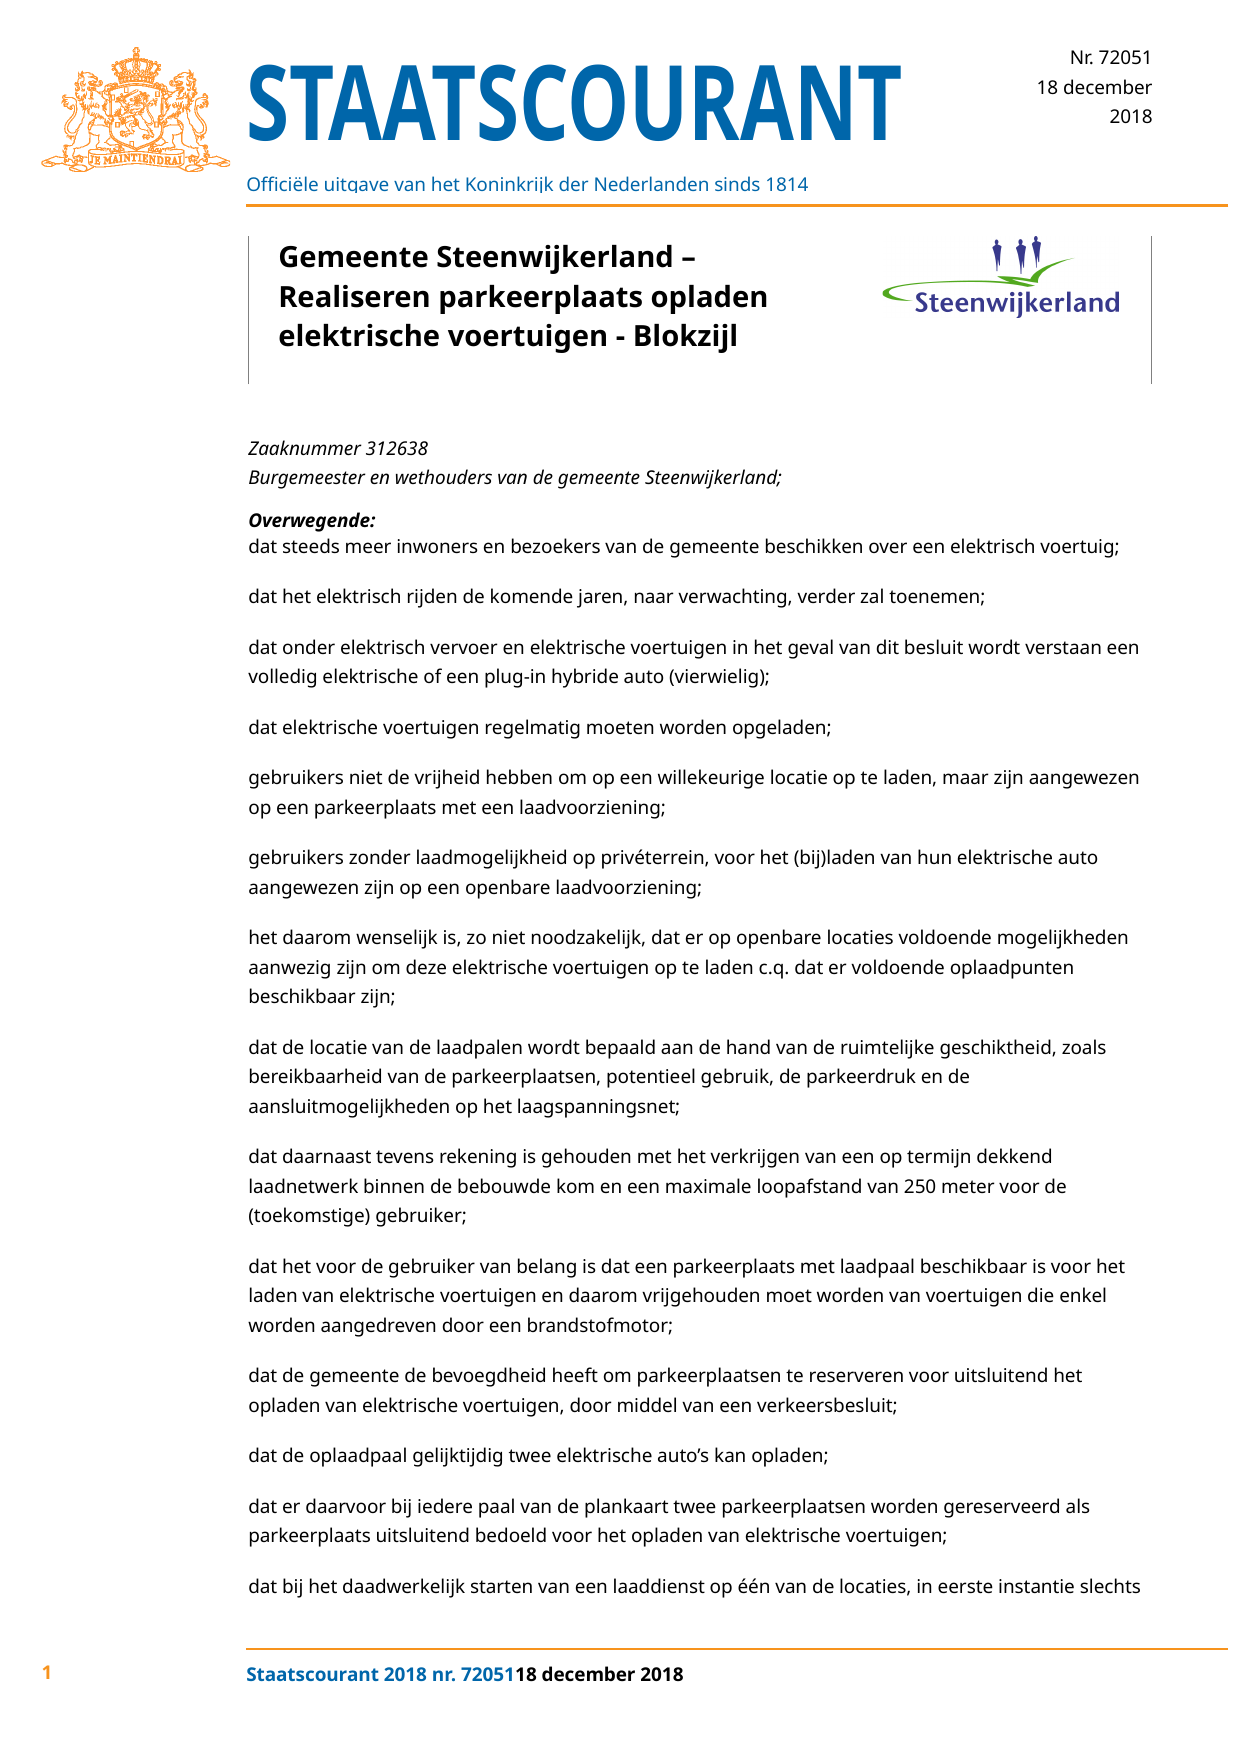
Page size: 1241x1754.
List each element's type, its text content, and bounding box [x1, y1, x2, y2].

text Overwegende: [248, 507, 1152, 533]
picture [41, 47, 231, 172]
text dat de gemeente de bevoegdheid heeft om parkeerplaatsen te reserveren voor uitsluitend het opladen van elektrische voertuigen, door middel van een verkeersbesluit; [248, 1363, 1152, 1418]
text dat er daarvoor bij iedere paal van de plankaart twee parkeerplaatsen worden gereserveerd als parkeerplaats uitsluitend bedoeld voor het opladen van elektrische voertuigen; [248, 1493, 1152, 1548]
text het daarom wenselijk is, zo niet noodzakelijk, dat er op openbare locaties voldoende mogelijkheden aanwezig zijn om deze elektrische voertuigen op te laden c.q. dat er voldoende oplaadpunten beschikbaar zijn; [248, 924, 1152, 1009]
text dat elektrische voertuigen regelmatig moeten worden opgeladen; [248, 714, 1152, 740]
text dat bij het daadwerkelijk starten van een laaddienst op één van de locaties, in eerste instantie slechts [248, 1573, 1152, 1599]
text dat het elektrisch rijden de komende jaren, naar verwachting, verder zal toenemen; [248, 583, 1152, 609]
picture [882, 236, 1119, 318]
text dat de oplaadpaal gelijktijdig twee elektrische auto’s kan opladen; [248, 1443, 1152, 1468]
text dat steeds meer inwoners en bezoekers van de gemeente beschikken over een elektrisch voertuig; [248, 533, 1152, 559]
text Burgemeester en wethouders van de gemeente Steenwijkerland; [248, 464, 1152, 490]
text dat het voor de gebruiker van belang is dat een parkeerplaats met laadpaal beschikbaar is voor het laden van elektrische voertuigen en daarom vrijgehouden moet worden van voertuigen die enkel worden aangedreven door een brandstofmotor; [248, 1253, 1152, 1338]
text gebruikers zonder laadmogelijkheid op privéterrein, voor het (bij)laden van hun elektrische auto aangewezen zijn op een openbare laadvoorziening; [248, 844, 1152, 900]
text Zaaknummer 312638 [248, 435, 1152, 460]
text dat onder elektrisch vervoer en elektrische voertuigen in het geval van dit besluit wordt verstaan een volledig elektrische of een plug-in hybride auto (vierwielig); [248, 634, 1152, 689]
text dat daarnaast tevens rekening is gehouden met het verkrijgen van een op termijn dekkend laadnetwerk binnen de bebouwde kom en een maximale loopafstand van 250 meter voor de (toekomstige) gebruiker; [248, 1143, 1152, 1228]
table_header [850, 236, 1151, 384]
table_header Gemeente Steenwijkerland – Realiseren parkeerplaats opladen elektrische voertuigen - Blokzijl [249, 236, 850, 384]
text dat de locatie van de laadpalen wordt bepaald aan de hand van de ruimtelijke geschiktheid, zoals bereikbaarheid van de parkeerplaatsen, potentieel gebruik, de parkeerdruk en de aansluitmogelijkheden op het laagspanningsnet; [248, 1034, 1152, 1119]
text gebruikers niet de vrijheid hebben om op een willekeurige locatie op te laden, maar zijn aangewezen op een parkeerplaats met een laadvoorziening; [248, 764, 1152, 820]
